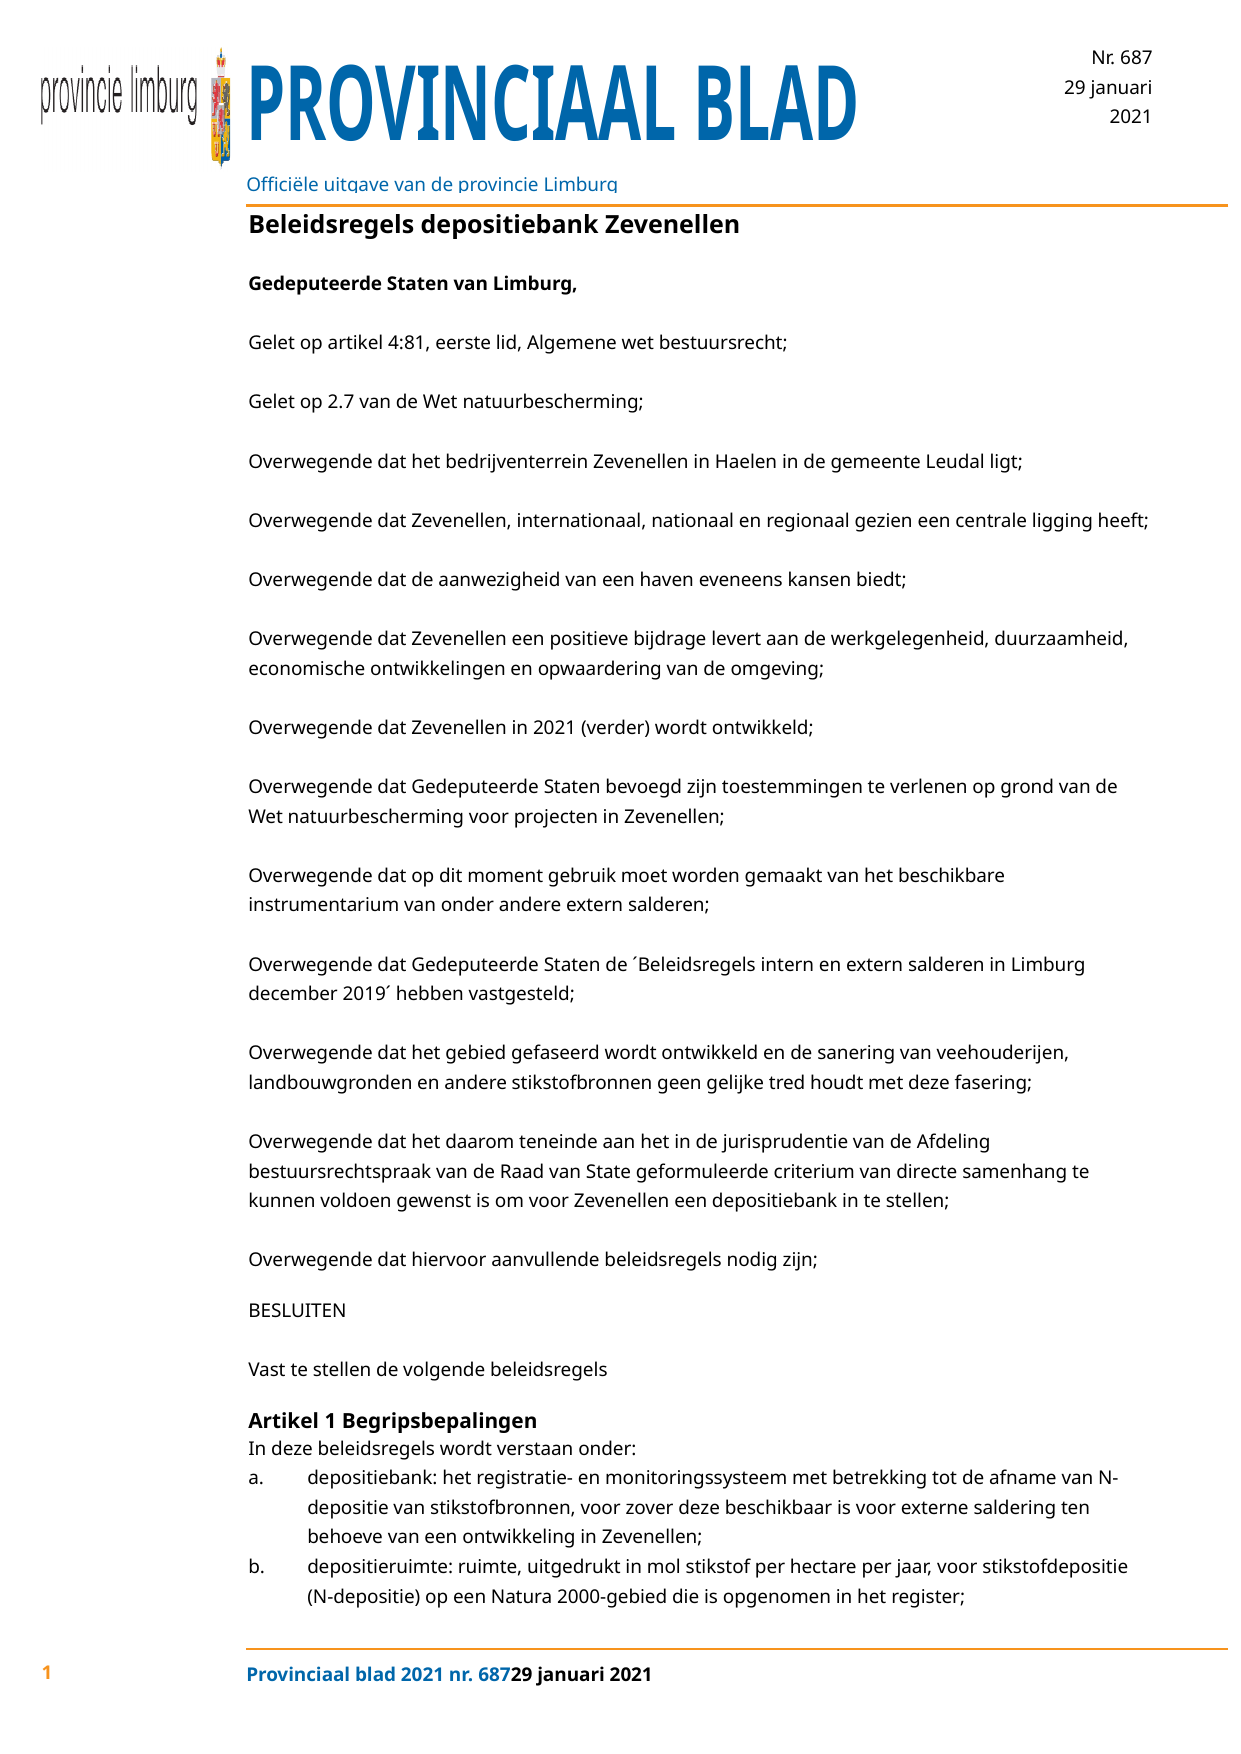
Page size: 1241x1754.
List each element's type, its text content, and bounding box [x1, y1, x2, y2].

text Beleidsregels depositiebank Zevenellen [248, 207, 1152, 241]
list depositiebank: het registratie- en monitoringssysteem met betrekking tot de afname van N-depositie van stikstofbronnen, voor zover deze beschikbaar is voor externe saldering ten behoeve van een ontwikkeling in Zevenellen; [248, 1464, 1152, 1549]
text Overwegende dat Zevenellen in 2021 (verder) wordt ontwikkeld; [248, 714, 1152, 740]
text In deze beleidsregels wordt verstaan onder: [248, 1435, 1152, 1461]
text Overwegende dat hiervoor aanvullende beleidsregels nodig zijn; [248, 1247, 1152, 1272]
text Overwegende dat het bedrijventerrein Zevenellen in Haelen in de gemeente Leudal ligt; [248, 448, 1152, 473]
text Vast te stellen de volgende beleidsregels [248, 1356, 1152, 1382]
text Gelet op 2.7 van de Wet natuurbescherming; [248, 389, 1152, 414]
text Artikel 1 Begripsbepalingen [248, 1406, 1152, 1435]
picture [41, 47, 231, 172]
text Overwegende dat Gedeputeerde Staten bevoegd zijn toestemmingen te verlenen op grond van de Wet natuurbescherming voor projecten in Zevenellen; [248, 773, 1152, 828]
text Gedeputeerde Staten van Limburg, [248, 270, 1152, 296]
text Overwegende dat Gedeputeerde Staten de ´Beleidsregels intern en extern salderen in Limburg december 2019´ hebben vastgesteld; [248, 951, 1152, 1006]
text Overwegende dat het daarom teneinde aan het in de jurisprudentie van de Afdeling bestuursrechtspraak van de Raad van State geformuleerde criterium van directe samenhang te kunnen voldoen gewenst is om voor Zevenellen een depositiebank in te stellen; [248, 1128, 1152, 1213]
text Overwegende dat op dit moment gebruik moet worden gemaakt van het beschikbare instrumentarium van onder andere extern salderen; [248, 862, 1152, 917]
text Overwegende dat Zevenellen, internationaal, nationaal en regionaal gezien een centrale ligging heeft; [248, 507, 1152, 533]
text Overwegende dat Zevenellen een positieve bijdrage levert aan de werkgelegenheid, duurzaamheid, economische ontwikkelingen en opwaardering van de omgeving; [248, 625, 1152, 681]
list depositieruimte: ruimte, uitgedrukt in mol stikstof per hectare per jaar, voor stikstofdepositie (N-depositie) op een Natura 2000-gebied die is opgenomen in het register; [248, 1553, 1152, 1608]
text Gelet op artikel 4:81, eerste lid, Algemene wet bestuursrecht; [248, 329, 1152, 355]
text BESLUITEN [248, 1297, 1152, 1323]
text Overwegende dat de aanwezigheid van een haven eveneens kansen biedt; [248, 566, 1152, 592]
text Overwegende dat het gebied gefaseerd wordt ontwikkeld en de sanering van veehouderijen, landbouwgronden en andere stikstofbronnen geen gelijke tred houdt met deze fasering; [248, 1039, 1152, 1095]
